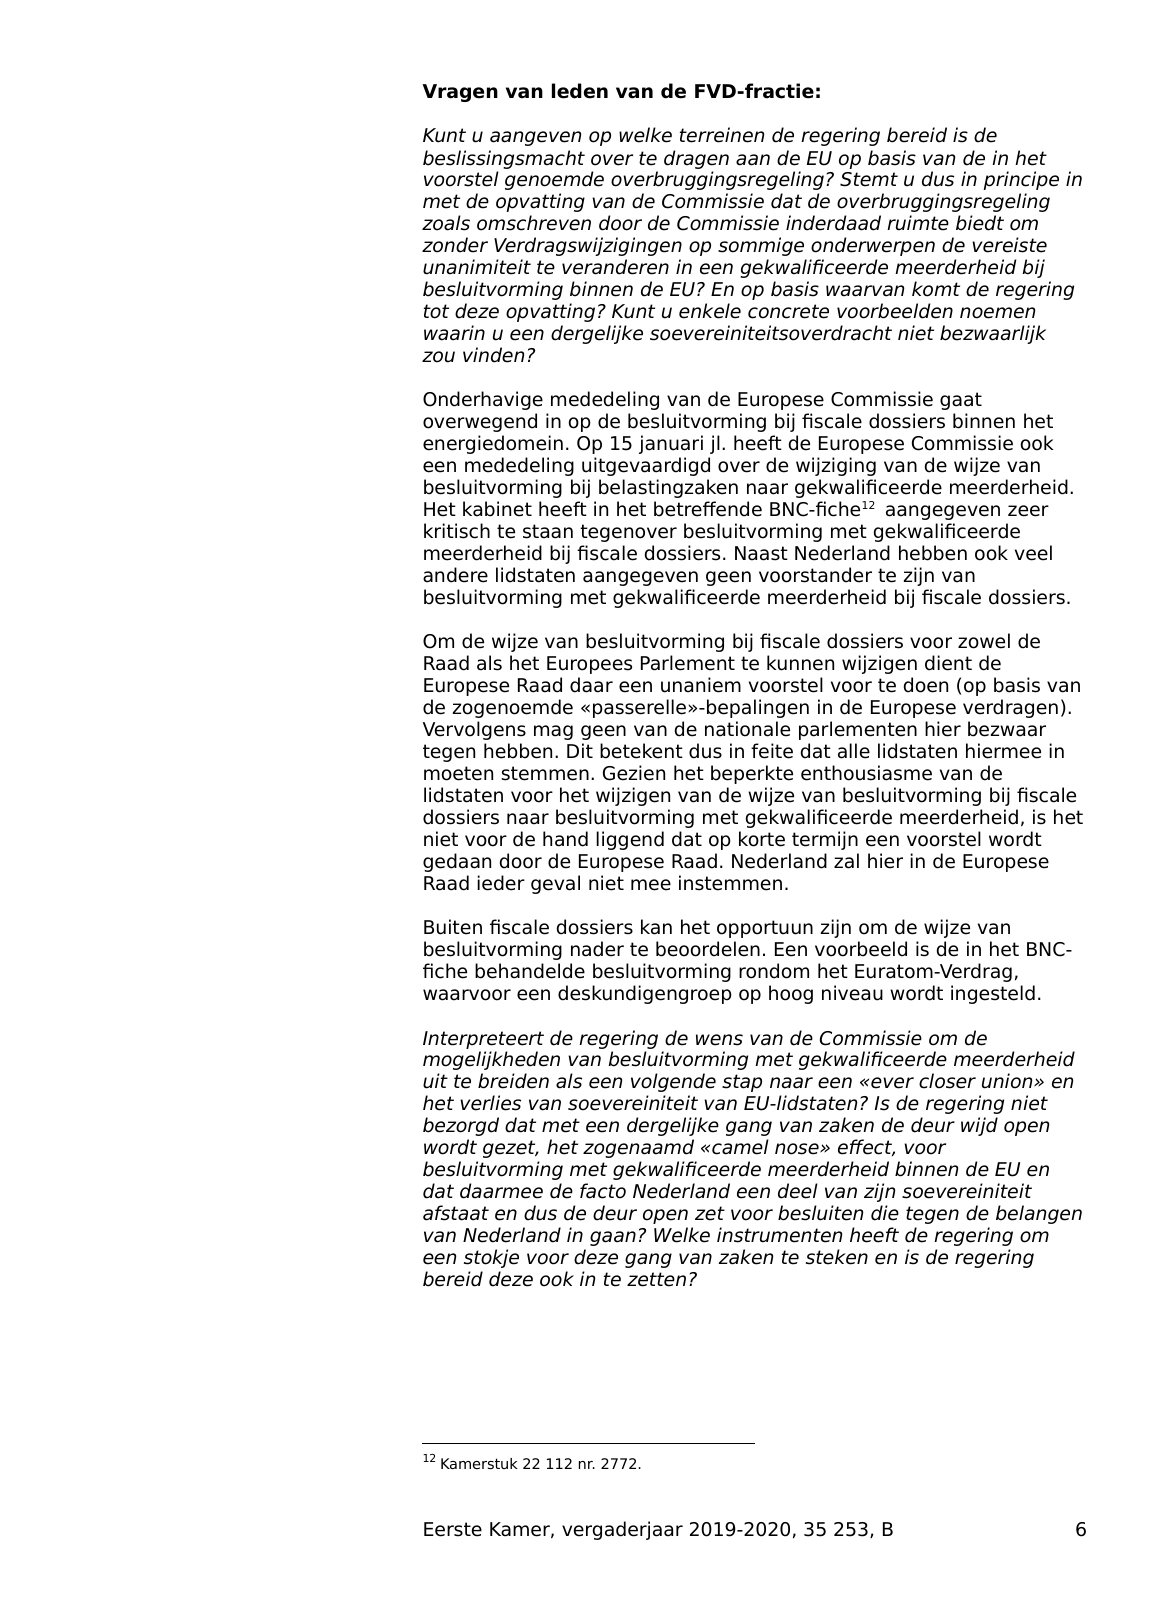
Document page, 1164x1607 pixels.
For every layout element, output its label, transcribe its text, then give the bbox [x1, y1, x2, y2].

text Buiten fiscale dossiers kan het opportuun zijn om de wijze van besluitvorming nader te beoordelen. Een voorbeeld is de in het BNC-fiche behandelde besluitvorming rondom het Euratom-Verdrag, waarvoor een deskundigengroep op hoog niveau wordt ingesteld. [422, 917, 1087, 1005]
text Interpreteert de regering de wens van de Commissie om de mogelijkheden van besluitvorming met gekwalificeerde meerderheid uit te breiden als een volgende stap naar een «ever closer union» en het verlies van soevereiniteit van EU-lidstaten? Is de regering niet bezorgd dat met een dergelijke gang van zaken de deur wijd open wordt gezet, het zogenaamd «camel nose» effect, voor besluitvorming met gekwalificeerde meerderheid binnen de EU en dat daarmee de facto Nederland een deel van zijn soevereiniteit afstaat en dus de deur open zet voor besluiten die tegen de belangen van Nederland in gaan? Welke instrumenten heeft de regering om een stokje voor deze gang van zaken te steken en is de regering bereid deze ook in te zetten? [422, 1027, 1087, 1291]
text Kunt u aangeven op welke terreinen de regering bereid is de beslissingsmacht over te dragen aan de EU op basis van de in het voorstel genoemde overbruggingsregeling? Stemt u dus in principe in met de opvatting van de Commissie dat de overbruggingsregeling zoals omschreven door de Commissie inderdaad ruimte biedt om zonder Verdragswijzigingen op sommige onderwerpen de vereiste unanimiteit te veranderen in een gekwalificeerde meerderheid bij besluitvorming binnen de EU? En op basis waarvan komt de regering tot deze opvatting? Kunt u enkele concrete voorbeelden noemen waarin u een dergelijke soevereiniteitsoverdracht niet bezwaarlijk zou vinden? [422, 125, 1087, 367]
text Om de wijze van besluitvorming bij fiscale dossiers voor zowel de Raad als het Europees Parlement te kunnen wijzigen dient de Europese Raad daar een unaniem voorstel voor te doen (op basis van de zogenoemde «passerelle»-bepalingen in de Europese verdragen). Vervolgens mag geen van de nationale parlementen hier bezwaar tegen hebben. Dit betekent dus in feite dat alle lidstaten hiermee in moeten stemmen. Gezien het beperkte enthousiasme van de lidstaten voor het wijzigen van de wijze van besluitvorming bij fiscale dossiers naar besluitvorming met gekwalificeerde meerderheid, is het niet voor de hand liggend dat op korte termijn een voorstel wordt gedaan door de Europese Raad. Nederland zal hier in de Europese Raad ieder geval niet mee instemmen. [422, 631, 1087, 895]
text Onderhavige mededeling van de Europese Commissie gaat overwegend in op de besluitvorming bij fiscale dossiers binnen het energiedomein. Op 15 januari jl. heeft de Europese Commissie ook een mededeling uitgevaardigd over de wijziging van de wijze van besluitvorming bij belastingzaken naar gekwalificeerde meerderheid. Het kabinet heeft in het betreffende BNC-fiche aangegeven zeer kritisch te staan tegenover besluitvorming met gekwalificeerde meerderheid bij fiscale dossiers. Naast Nederland hebben ook veel andere lidstaten aangegeven geen voorstander te zijn van besluitvorming met gekwalificeerde meerderheid bij fiscale dossiers. [422, 389, 1087, 609]
subtitle Vragen van leden van de FVD-fractie: [422, 81, 1087, 103]
text Kamerstuk 22 112 nr. 2772. [422, 1452, 1087, 1474]
